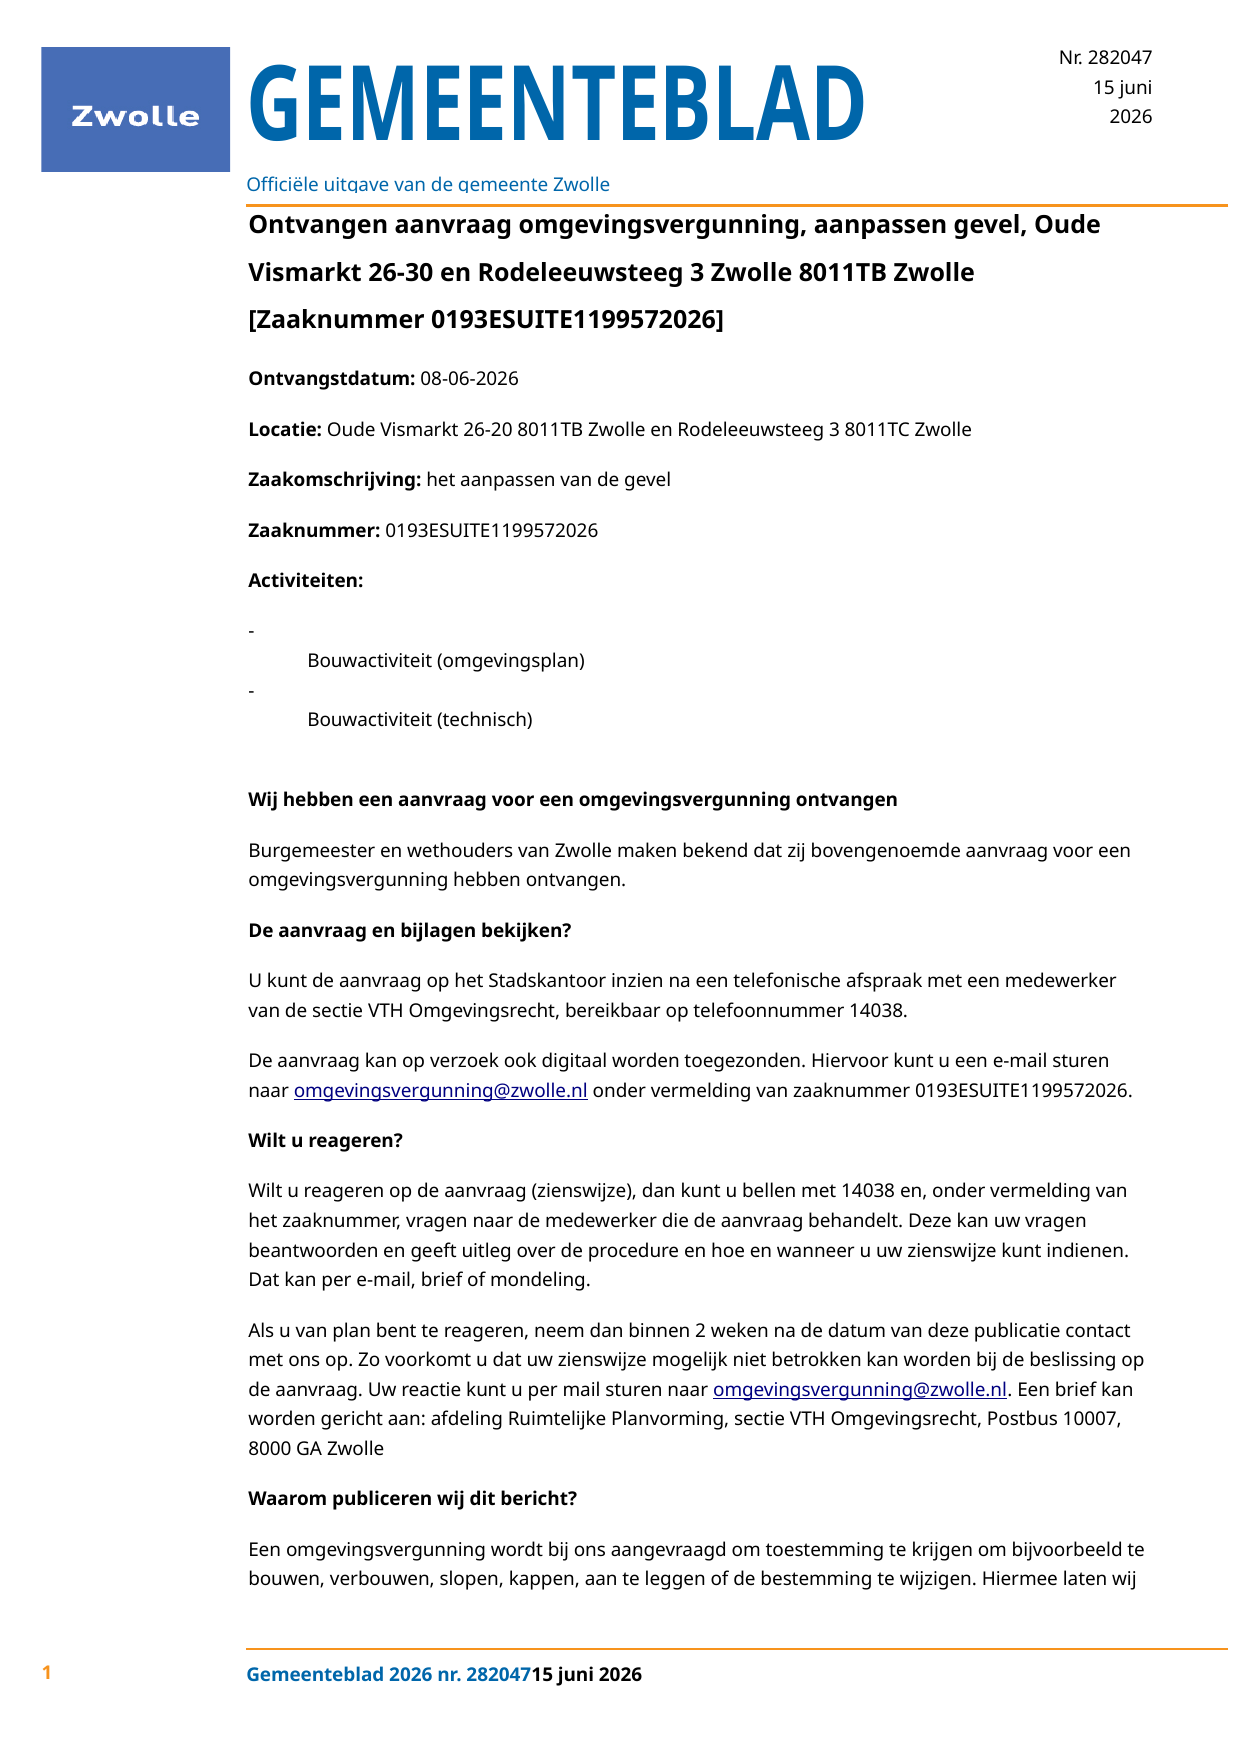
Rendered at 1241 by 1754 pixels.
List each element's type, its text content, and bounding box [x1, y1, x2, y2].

text Zaaknummer: 0193ESUITE1199572026 [248, 517, 1152, 542]
text Zaakomschrijving: het aanpassen van de gevel [248, 466, 1152, 492]
list Bouwactiviteit (technisch) [248, 706, 1152, 732]
text Burgemeester en wethouders van Zwolle maken bekend dat zij bovengenoemde aanvraag voor een omgevingsvergunning hebben ontvangen. [248, 837, 1152, 892]
text De aanvraag kan op verzoek ook digitaal worden toegezonden. Hiervoor kunt u een e-mail sturen naar omgevingsvergunning@zwolle.nl onder vermelding van zaaknummer 0193ESUITE1199572026. [248, 1047, 1152, 1102]
text Wij hebben een aanvraag voor een omgevingsvergunning ontvangen [248, 786, 1152, 812]
text Een omgevingsvergunning wordt bij ons aangevraagd om toestemming te krijgen om bijvoorbeeld te bouwen, verbouwen, slopen, kappen, aan te leggen of de bestemming te wijzigen. Hiermee laten wij [248, 1536, 1152, 1591]
text Ontvangstdatum: 08-06-2026 [248, 366, 1152, 391]
text Activiteiten: [248, 567, 1152, 593]
list Bouwactiviteit (omgevingsplan) [248, 647, 1152, 673]
text Als u van plan bent te reageren, neem dan binnen 2 weken na de datum van deze publicatie contact met ons op. Zo voorkomt u dat uw zienswijze mogelijk niet betrokken kan worden bij de beslissing op de aanvraag. Uw reactie kunt u per mail sturen naar omgevingsvergunning@zwolle.nl. Een brief kan worden gericht aan: afdeling Ruimtelijke Planvorming, sectie VTH Omgevingsrecht, Postbus 10007, 8000 GA Zwolle [248, 1317, 1152, 1461]
text Wilt u reageren op de aanvraag (zienswijze), dan kunt u bellen met 14038 en, onder vermelding van het zaaknummer, vragen naar de medewerker die de aanvraag behandelt. Deze kan uw vragen beantwoorden en geeft uitleg over de procedure en hoe en wanneer u uw zienswijze kunt indienen. Dat kan per e-mail, brief of mondeling. [248, 1178, 1152, 1292]
text Locatie: Oude Vismarkt 26-20 8011TB Zwolle en Rodeleeuwsteeg 3 8011TC Zwolle [248, 416, 1152, 442]
text Waarom publiceren wij dit bericht? [248, 1486, 1152, 1511]
text Wilt u reageren? [248, 1127, 1152, 1153]
text U kunt de aanvraag op het Stadskantoor inzien na een telefonische afspraak met een medewerker van de sectie VTH Omgevingsrecht, bereikbaar op telefoonnummer 14038. [248, 967, 1152, 1022]
text Ontvangen aanvraag omgevingsvergunning, aanpassen gevel, Oude Vismarkt 26-30 en Rodeleeuwsteeg 3 Zwolle 8011TB Zwolle [Zaaknummer 0193ESUITE1199572026] [248, 207, 1152, 336]
text De aanvraag en bijlagen bekijken? [248, 917, 1152, 942]
picture [41, 47, 231, 172]
